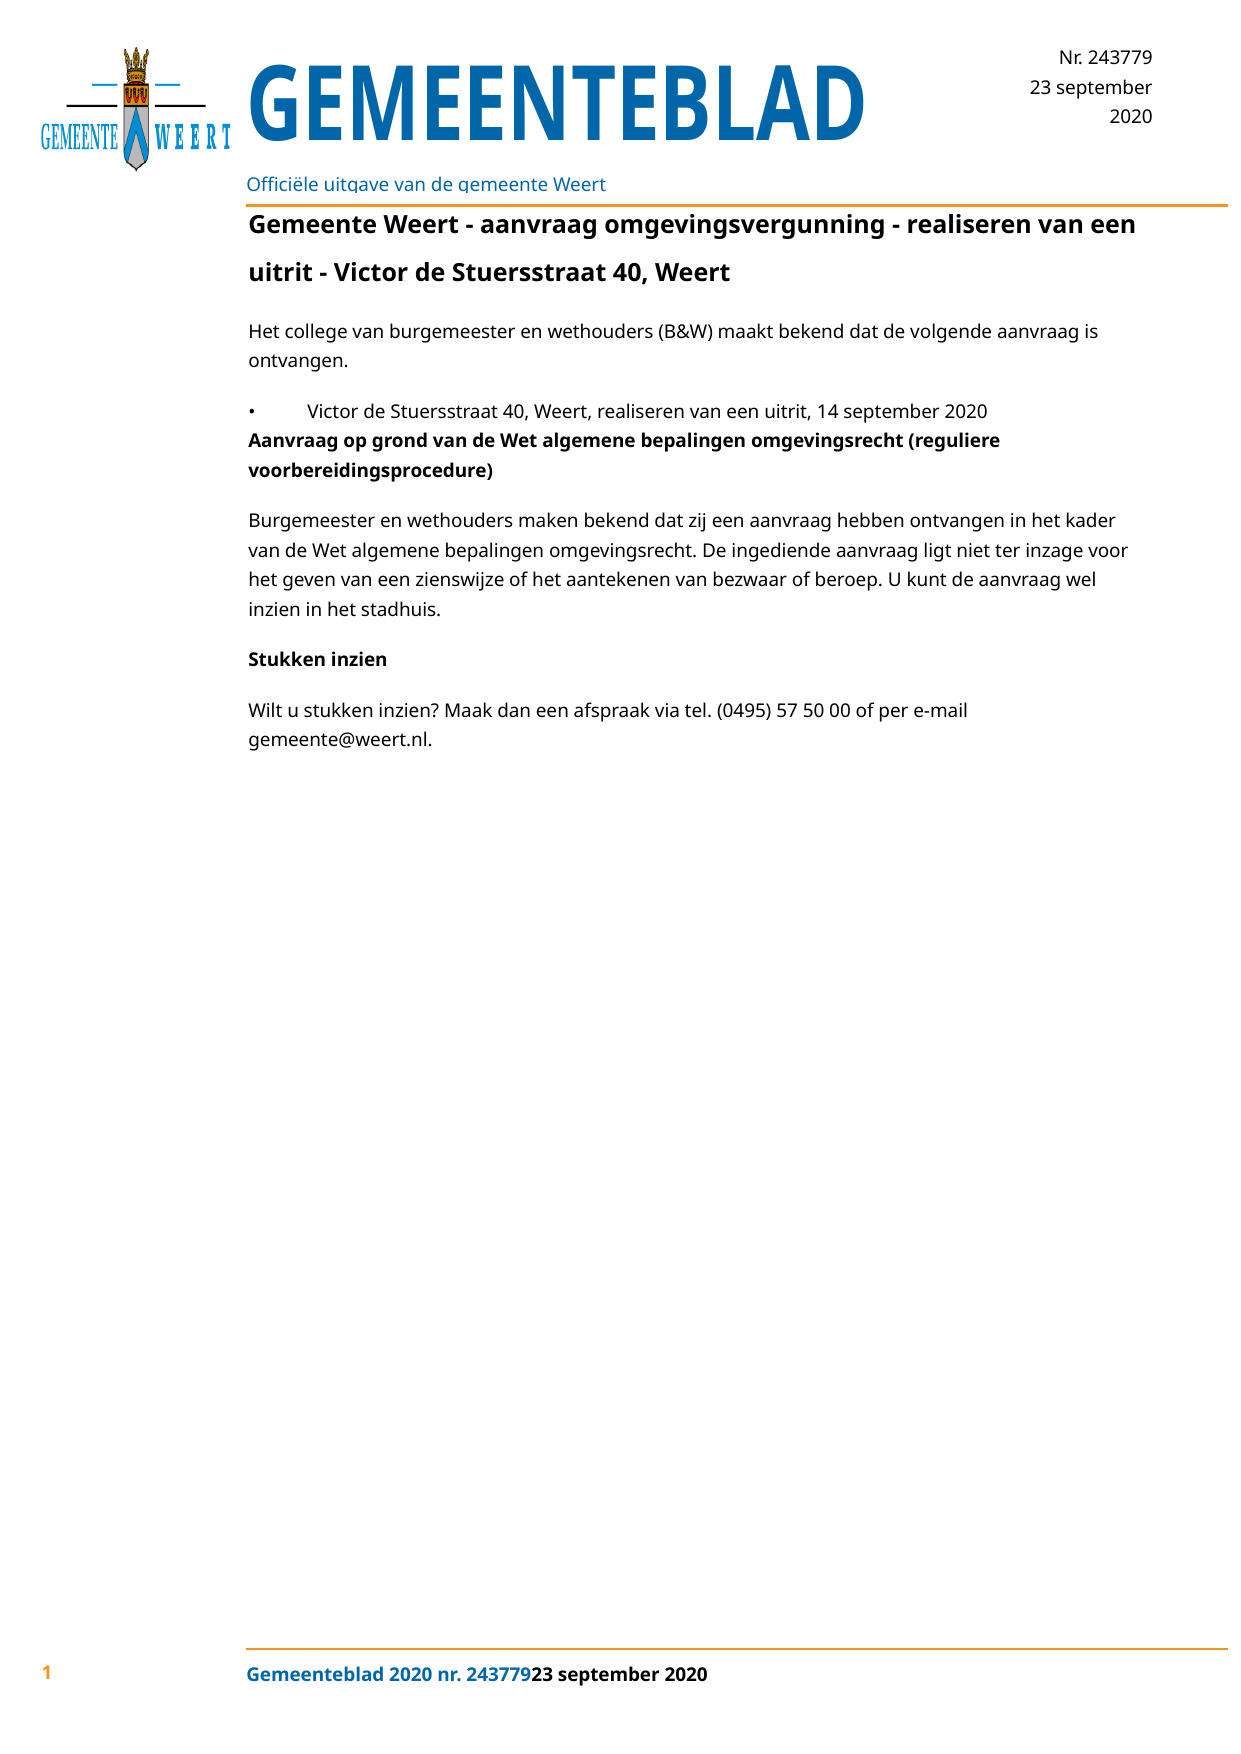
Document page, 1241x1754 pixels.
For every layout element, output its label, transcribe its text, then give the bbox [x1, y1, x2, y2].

picture [41, 47, 231, 172]
text Aanvraag op grond van de Wet algemene bepalingen omgevingsrecht (reguliere voorbereidingsprocedure) [248, 427, 1152, 483]
text Burgemeester en wethouders maken bekend dat zij een aanvraag hebben ontvangen in het kader van de Wet algemene bepalingen omgevingsrecht. De ingediende aanvraag ligt niet ter inzage voor het geven van een zienswijze of het aantekenen van bezwaar of beroep. U kunt de aanvraag wel inzien in het stadhuis. [248, 507, 1152, 622]
text Gemeente Weert - aanvraag omgevingsvergunning - realiseren van een uitrit - Victor de Stuersstraat 40, Weert [248, 207, 1152, 288]
text Stukken inzien [248, 647, 1152, 672]
text Het college van burgemeester en wethouders (B&W) maakt bekend dat de volgende aanvraag is ontvangen. [248, 318, 1152, 373]
text Wilt u stukken inzien? Maak dan een afspraak via tel. (0495) 57 50 00 of per e-mail gemeente@weert.nl. [248, 697, 1152, 752]
list Victor de Stuersstraat 40, Weert, realiseren van een uitrit, 14 september 2020 [248, 398, 1152, 424]
